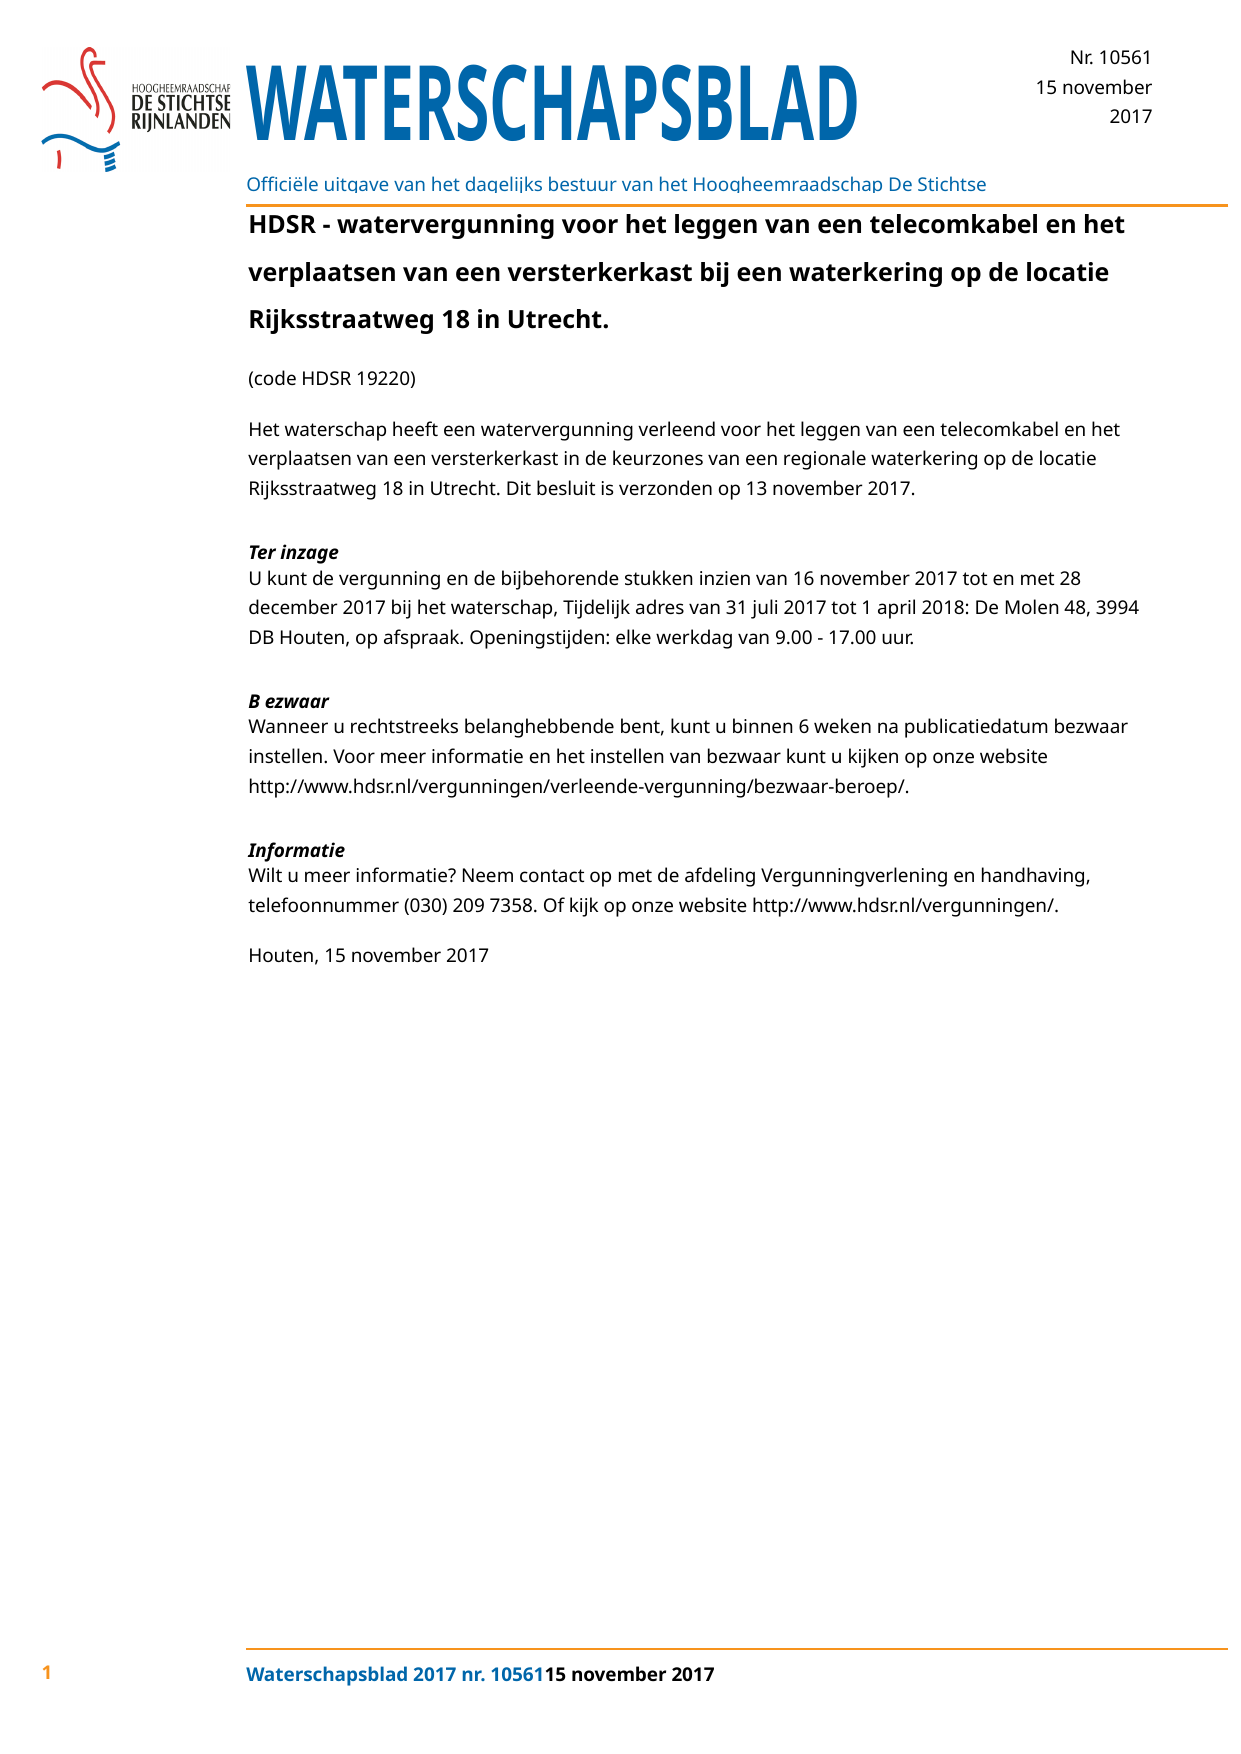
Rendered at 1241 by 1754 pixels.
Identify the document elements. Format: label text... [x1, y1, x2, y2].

text Wilt u meer informatie? Neem contact op met de afdeling Vergunningverlening en handhaving, telefoonnummer (030) 209 7358. Of kijk op onze website http://www.hdsr.nl/vergunningen/. [248, 862, 1152, 918]
text Wanneer u rechtstreeks belanghebbende bent, kunt u binnen 6 weken na publicatiedatum bezwaar instellen. Voor meer informatie en het instellen van bezwaar kunt u kijken op onze website http://www.hdsr.nl/vergunningen/verleende-vergunning/bezwaar-beroep/. [248, 714, 1152, 798]
text Ter inzage [248, 539, 1152, 565]
text Houten, 15 november 2017 [248, 942, 1152, 968]
text HDSR - watervergunning voor het leggen van een telecomkabel en het verplaatsen van een versterkerkast bij een waterkering op de locatie Rijksstraatweg 18 in Utrecht. [248, 207, 1152, 336]
text (code HDSR 19220) [248, 366, 1152, 391]
text Informatie [248, 837, 1152, 862]
picture [41, 47, 231, 172]
text Het waterschap heeft een watervergunning verleend voor het leggen van een telecomkabel en het verplaatsen van een versterkerkast in de keurzones van een regionale waterkering op de locatie Rijksstraatweg 18 in Utrecht. Dit besluit is verzonden op 13 november 2017. [248, 416, 1152, 501]
text B ezwaar [248, 688, 1152, 714]
text U kunt de vergunning en de bijbehorende stukken inzien van 16 november 2017 tot en met 28 december 2017 bij het waterschap, Tijdelijk adres van 31 juli 2017 tot 1 april 2018: De Molen 48, 3994 DB Houten, op afspraak. Openingstijden: elke werkdag van 9.00 - 17.00 uur. [248, 565, 1152, 650]
